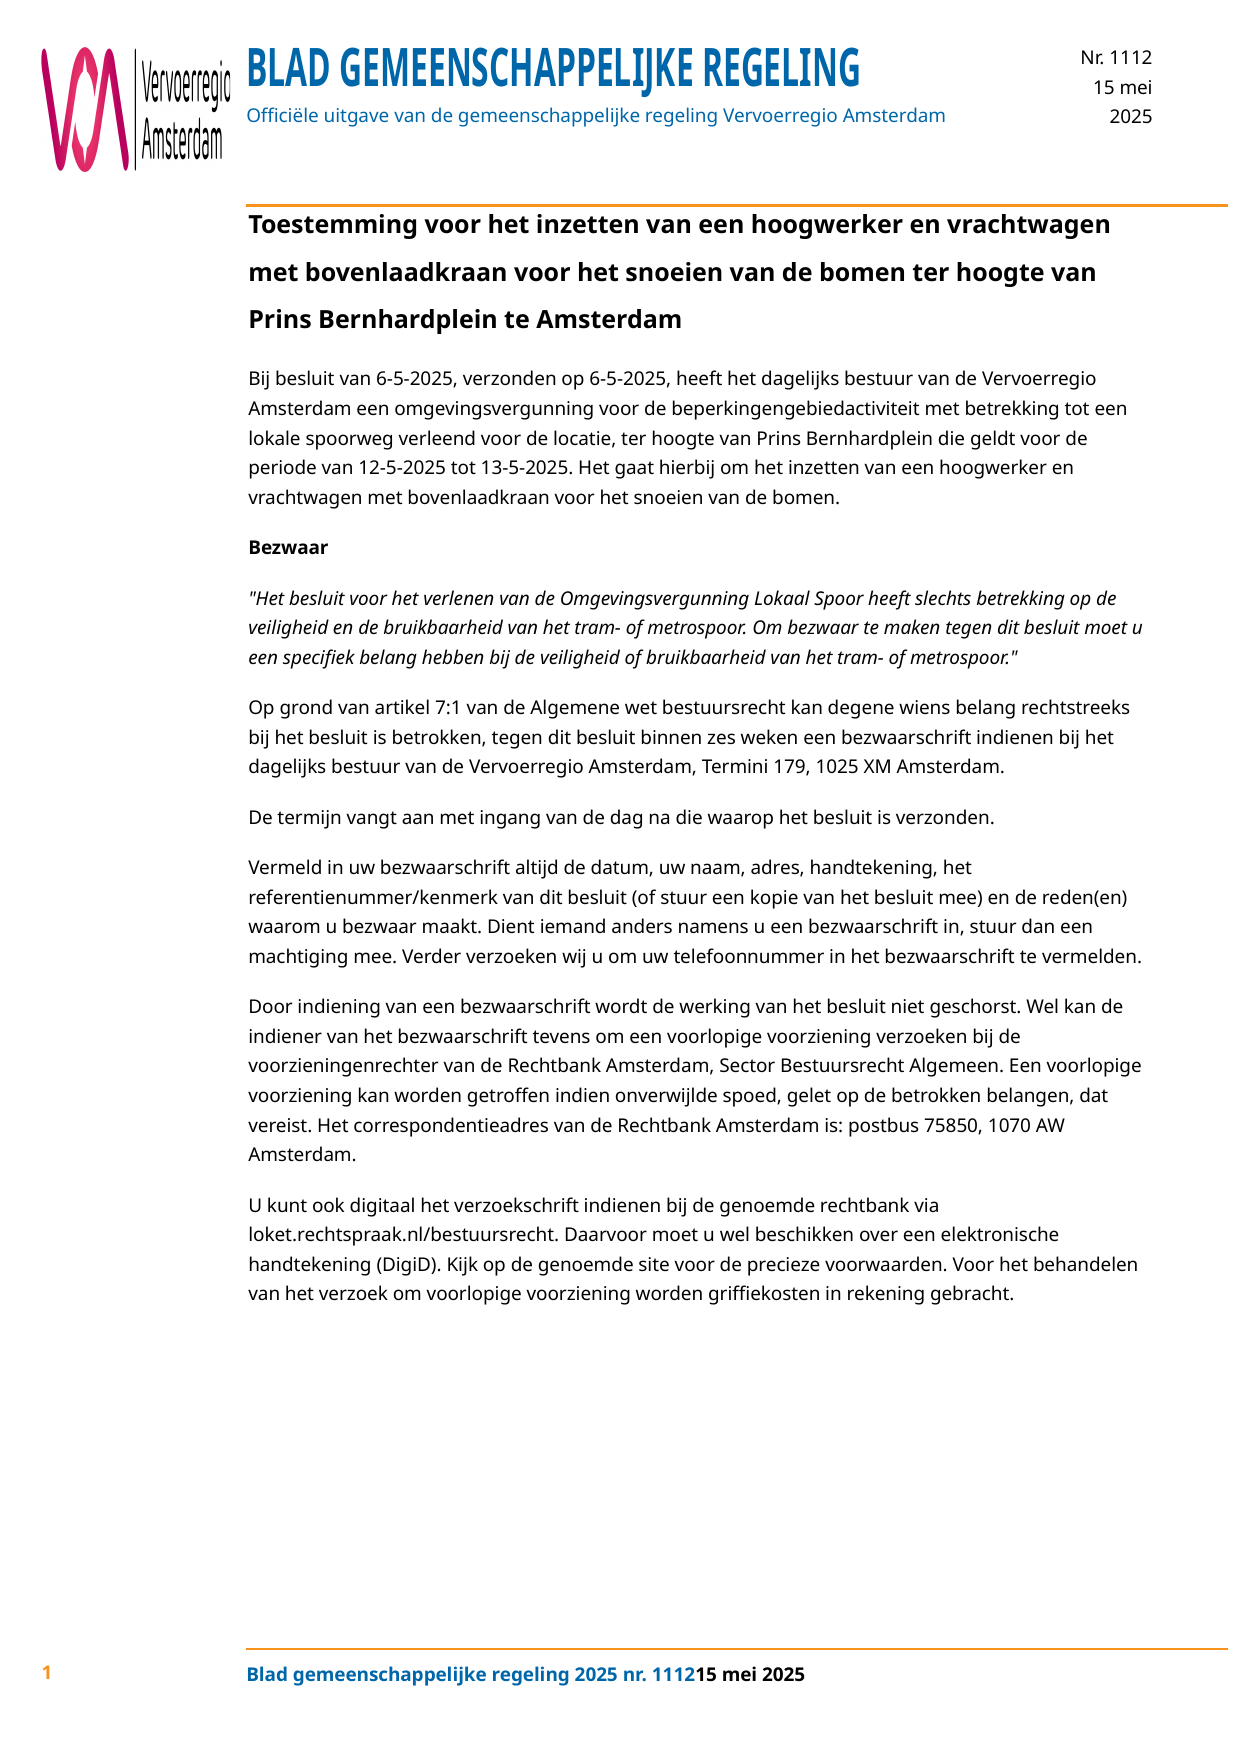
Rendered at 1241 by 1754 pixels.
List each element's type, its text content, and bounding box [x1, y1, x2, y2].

picture [41, 47, 231, 172]
text Vermeld in uw bezwaarschrift altijd de datum, uw naam, adres, handtekening, het referentienummer/kenmerk van dit besluit (of stuur een kopie van het besluit mee) en de reden(en) waarom u bezwaar maakt. Dient iemand anders namens u een bezwaarschrift in, stuur dan een machtiging mee. Verder verzoeken wij u om uw telefoonnummer in het bezwaarschrift te vermelden. [248, 854, 1152, 969]
text De termijn vangt aan met ingang van de dag na die waarop het besluit is verzonden. [248, 804, 1152, 829]
text Toestemming voor het inzetten van een hoogwerker en vrachtwagen met bovenlaadkraan voor het snoeien van de bomen ter hoogte van Prins Bernhardplein te Amsterdam [248, 207, 1152, 336]
text "Het besluit voor het verlenen van de Omgevingsvergunning Lokaal Spoor heeft slechts betrekking op de veiligheid en de bruikbaarheid van het tram- of metrospoor. Om bezwaar te maken tegen dit besluit moet u een specifiek belang hebben bij de veiligheid of bruikbaarheid van het tram- of metrospoor." [248, 585, 1152, 669]
text Door indiening van een bezwaarschrift wordt de werking van het besluit niet geschorst. Wel kan de indiener van het bezwaarschrift tevens om een voorlopige voorziening verzoeken bij de voorzieningenrechter van de Rechtbank Amsterdam, Sector Bestuursrecht Algemeen. Een voorlopige voorziening kan worden getroffen indien onverwijlde spoed, gelet op de betrokken belangen, dat vereist. Het correspondentieadres van de Rechtbank Amsterdam is: postbus 75850, 1070 AW Amsterdam. [248, 993, 1152, 1167]
text Bezwaar [248, 534, 1152, 560]
text Op grond van artikel 7:1 van de Algemene wet bestuursrecht kan degene wiens belang rechtstreeks bij het besluit is betrokken, tegen dit besluit binnen zes weken een bezwaarschrift indienen bij het dagelijks bestuur van de Vervoerregio Amsterdam, Termini 179, 1025 XM Amsterdam. [248, 694, 1152, 779]
text Bij besluit van 6-5-2025, verzonden op 6-5-2025, heeft het dagelijks bestuur van de Vervoerregio Amsterdam een omgevingsvergunning voor de beperkingengebiedactiviteit met betrekking tot een lokale spoorweg verleend voor de locatie, ter hoogte van Prins Bernhardplein die geldt voor de periode van 12-5-2025 tot 13-5-2025. Het gaat hierbij om het inzetten van een hoogwerker en vrachtwagen met bovenlaadkraan voor het snoeien van de bomen. [248, 366, 1152, 509]
text U kunt ook digitaal het verzoekschrift indienen bij de genoemde rechtbank via loket.rechtspraak.nl/bestuursrecht. Daarvoor moet u wel beschikken over een elektronische handtekening (DigiD). Kijk op de genoemde site voor de precieze voorwaarden. Voor het behandelen van het verzoek om voorlopige voorziening worden griffiekosten in rekening gebracht. [248, 1192, 1152, 1306]
